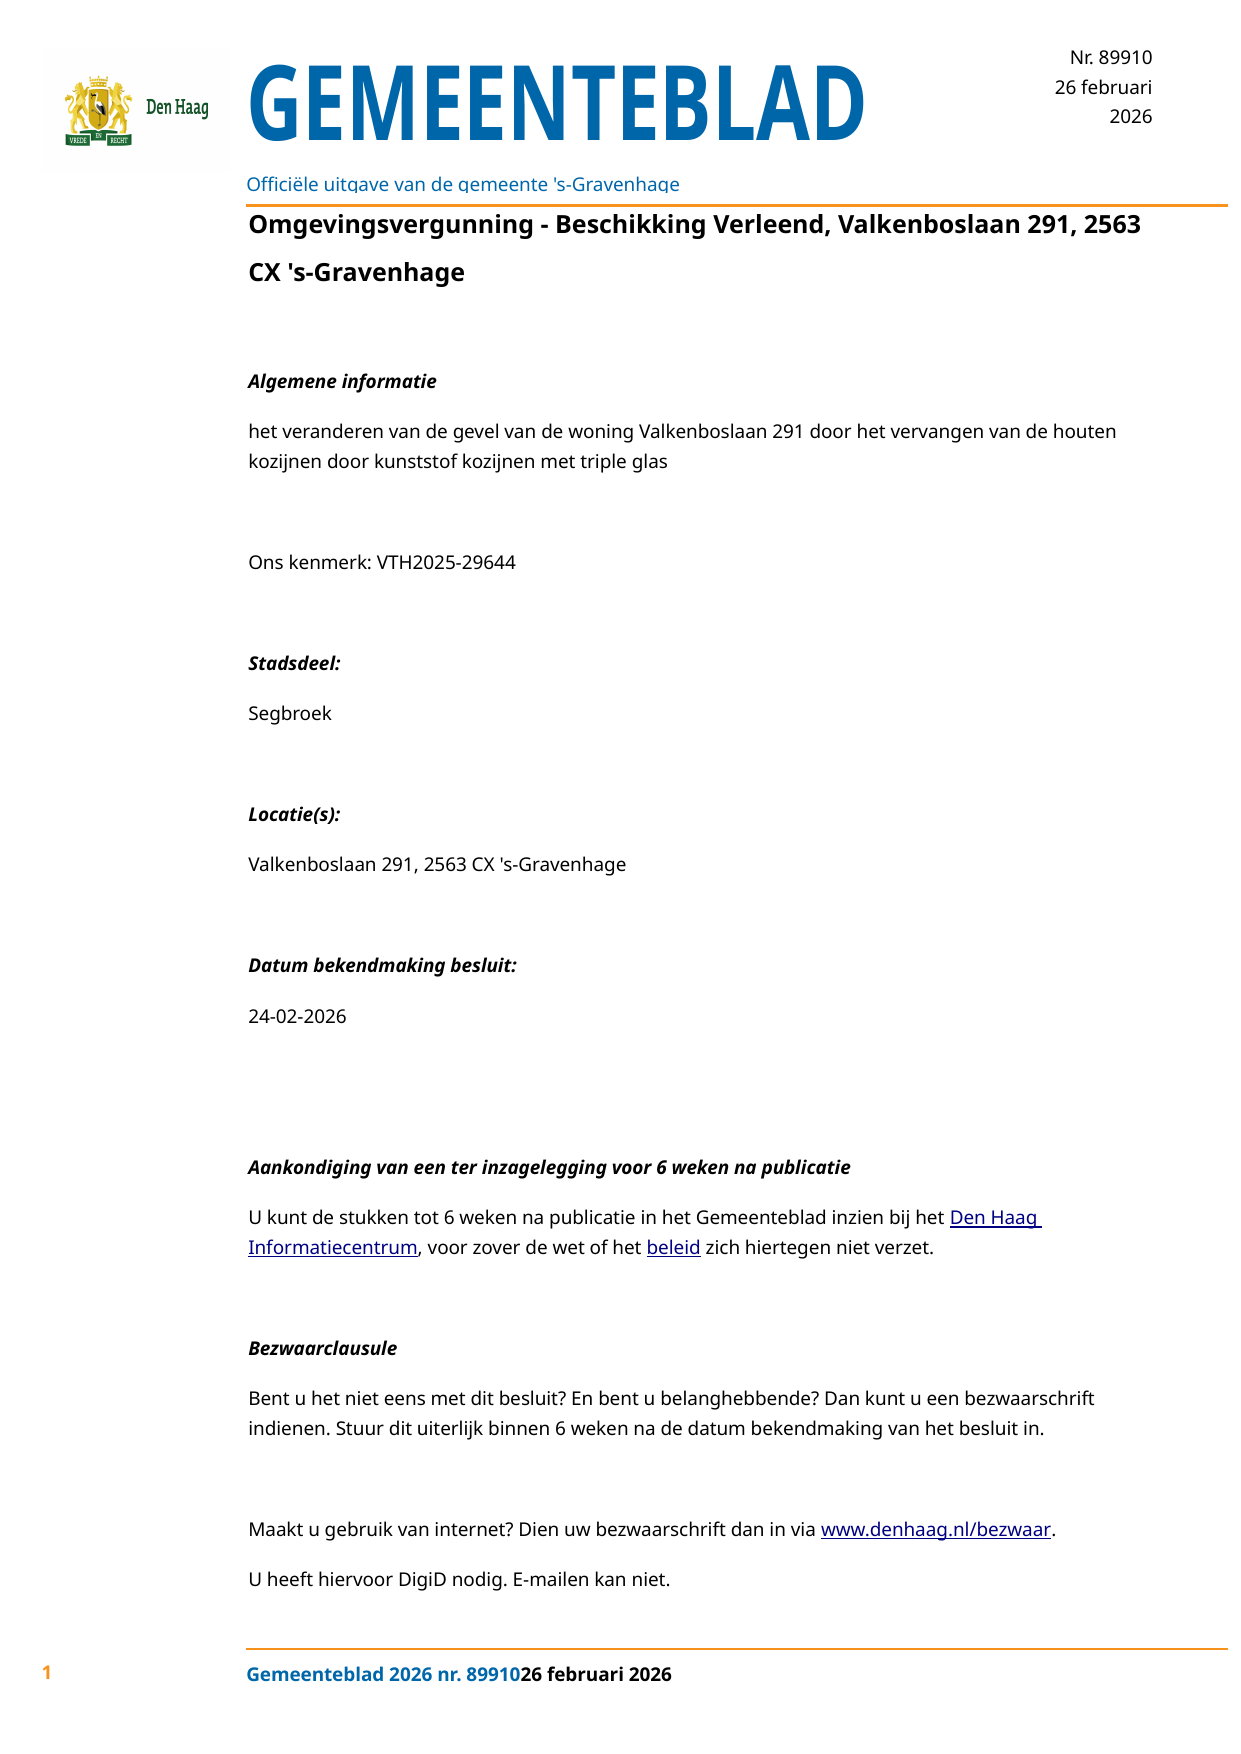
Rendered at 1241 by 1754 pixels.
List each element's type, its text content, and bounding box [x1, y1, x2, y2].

text Aankondiging van een ter inzagelegging voor 6 weken na publicatie [248, 1154, 1152, 1180]
text Datum bekendmaking besluit: [248, 952, 1152, 978]
text Segbroek [248, 700, 1152, 726]
text Valkenboslaan 291, 2563 CX 's-Gravenhage [248, 852, 1152, 877]
text U heeft hiervoor DigiD nodig. E-mailen kan niet. [248, 1566, 1152, 1592]
text het veranderen van de gevel van de woning Valkenboslaan 291 door het vervangen van de houten kozijnen door kunststof kozijnen met triple glas [248, 419, 1152, 474]
picture [41, 47, 231, 172]
text Locatie(s): [248, 801, 1152, 827]
text Maakt u gebruik van internet? Dien uw bezwaarschrift dan in via www.denhaag.nl/bezwaar. [248, 1516, 1152, 1542]
text Stadsdeel: [248, 650, 1152, 676]
text 24-02-2026 [248, 1003, 1152, 1029]
text Bezwaarclausule [248, 1335, 1152, 1361]
text Bent u het niet eens met dit besluit? En bent u belanghebbende? Dan kunt u een bezwaarschrift indienen. Stuur dit uiterlijk binnen 6 weken na de datum bekendmaking van het besluit in. [248, 1385, 1152, 1441]
text Algemene informatie [248, 368, 1152, 394]
text U kunt de stukken tot 6 weken na publicatie in het Gemeenteblad inzien bij het Den Haag Informatiecentrum, voor zover de wet of het beleid zich hiertegen niet verzet. [248, 1204, 1152, 1260]
text Ons kenmerk: VTH2025-29644 [248, 549, 1152, 575]
text Omgevingsvergunning - Beschikking Verleend, Valkenboslaan 291, 2563 CX 's-Gravenhage [248, 207, 1152, 288]
